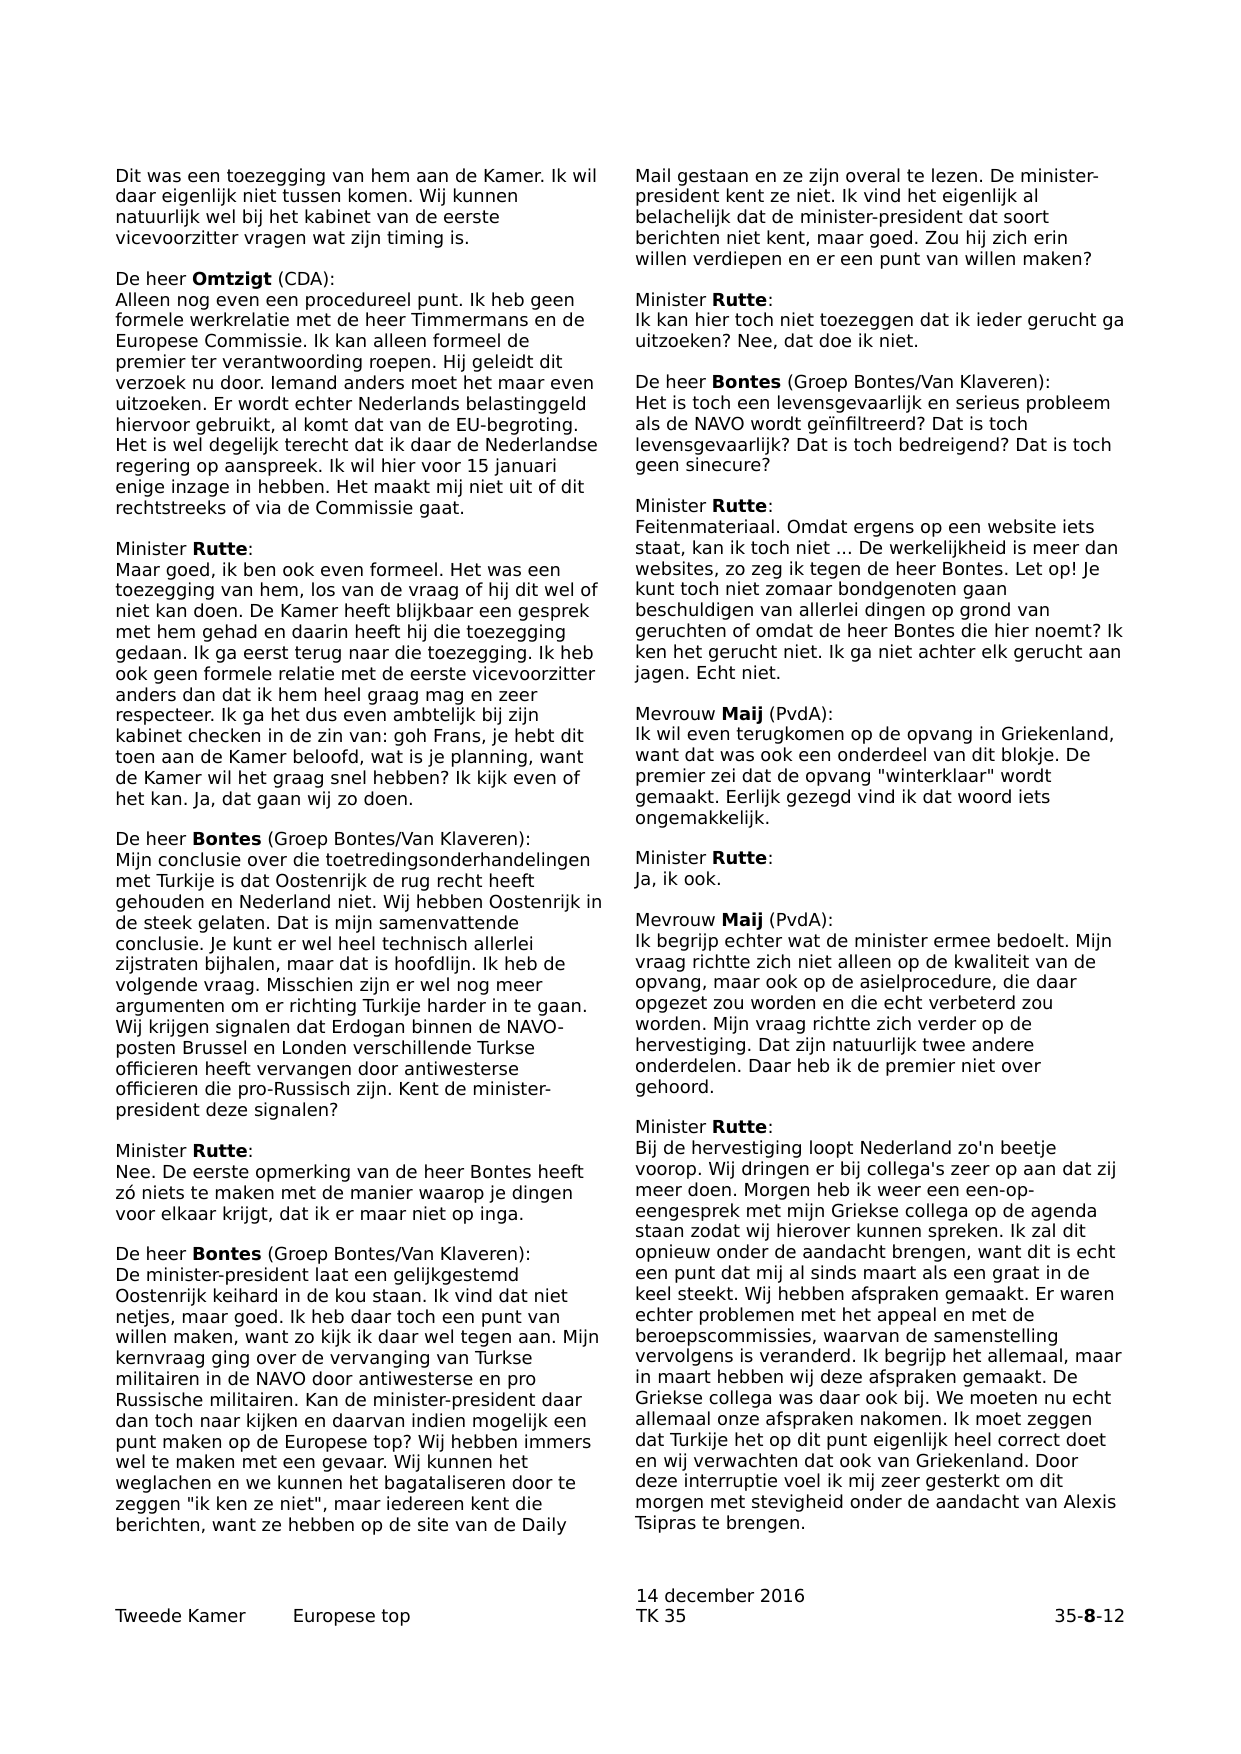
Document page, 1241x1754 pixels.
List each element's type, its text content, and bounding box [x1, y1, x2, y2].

text Alleen nog even een procedureel punt. Ik heb geen formele werkrelatie met de heer Timmermans en de Europese Commissie. Ik kan alleen formeel de premier ter verantwoording roepen. Hij geleidt dit verzoek nu door. Iemand anders moet het maar even uitzoeken. Er wordt echter Nederlands belastinggeld hiervoor gebruikt, al komt dat van de EU-begroting. Het is wel degelijk terecht dat ik daar de Nederlandse regering op aanspreek. Ik wil hier voor 15 januari enige inzage in hebben. Het maakt mij niet uit of dit rechtstreeks of via de Commissie gaat. [115, 289, 605, 518]
text Ik wil even terugkomen op de opvang in Griekenland, want dat was ook een onderdeel van dit blokje. De premier zei dat de opvang "winterklaar" wordt gemaakt. Eerlijk gezegd vind ik dat woord iets ongemakkelijk. [635, 724, 1125, 828]
text Feitenmateriaal. Omdat ergens op een website iets staat, kan ik toch niet ... De werkelijkheid is meer dan websites, zo zeg ik tegen de heer Bontes. Let op! Je kunt toch niet zomaar bondgenoten gaan beschuldigen van allerlei dingen op grond van geruchten of omdat de heer Bontes die hier noemt? Ik ken het gerucht niet. Ik ga niet achter elk gerucht aan jagen. Echt niet. [635, 517, 1125, 683]
text Minister Rutte: [115, 1141, 605, 1162]
text Nee. De eerste opmerking van de heer Bontes heeft zó niets te maken met de manier waarop je dingen voor elkaar krijgt, dat ik er maar niet op inga. [115, 1162, 605, 1224]
text Het is toch een levensgevaarlijk en serieus probleem als de NAVO wordt geïnfiltreerd? Dat is toch levensgevaarlijk? Dat is toch bedreigend? Dat is toch geen sinecure? [635, 393, 1125, 476]
text Dit was een toezegging van hem aan de Kamer. Ik wil daar eigenlijk niet tussen komen. Wij kunnen natuurlijk wel bij het kabinet van de eerste vicevoorzitter vragen wat zijn timing is. [115, 165, 605, 249]
text Mevrouw Maij (PvdA): [635, 910, 1125, 931]
text Minister Rutte: [635, 1117, 1125, 1138]
text Ik kan hier toch niet toezeggen dat ik ieder gerucht ga uitzoeken? Nee, dat doe ik niet. [635, 310, 1125, 352]
text Minister Rutte: [635, 496, 1125, 517]
text De heer Bontes (Groep Bontes/Van Klaveren): [635, 372, 1125, 393]
text Mijn conclusie over die toetredingsonderhandelingen met Turkije is dat Oostenrijk de rug recht heeft gehouden en Nederland niet. Wij hebben Oostenrijk in de steek gelaten. Dat is mijn samenvattende conclusie. Je kunt er wel heel technisch allerlei zijstraten bijhalen, maar dat is hoofdlijn. Ik heb de volgende vraag. Misschien zijn er wel nog meer argumenten om er richting Turkije harder in te gaan. Wij krijgen signalen dat Erdogan binnen de NAVO-posten Brussel en Londen verschillende Turkse officieren heeft vervangen door antiwesterse officieren die pro-Russisch zijn. Kent de minister-president deze signalen? [115, 850, 605, 1121]
text De heer Omtzigt (CDA): [115, 269, 605, 289]
text De heer Bontes (Groep Bontes/Van Klaveren): [115, 1244, 605, 1265]
text Minister Rutte: [635, 289, 1125, 310]
text Ja, ik ook. [635, 869, 1125, 890]
text Minister Rutte: [115, 538, 605, 559]
text Minister Rutte: [635, 848, 1125, 869]
text Bij de hervestiging loopt Nederland zo'n beetje voorop. Wij dringen er bij collega's zeer op aan dat zij meer doen. Morgen heb ik weer een een-op-eengesprek met mijn Griekse collega op de agenda staan zodat wij hierover kunnen spreken. Ik zal dit opnieuw onder de aandacht brengen, want dit is echt een punt dat mij al sinds maart als een graat in de keel steekt. Wij hebben afspraken gemaakt. Er waren echter problemen met het appeal en met de beroepscommissies, waarvan de samenstelling vervolgens is veranderd. Ik begrijp het allemaal, maar in maart hebben wij deze afspraken gemaakt. De Griekse collega was daar ook bij. We moeten nu echt allemaal onze afspraken nakomen. Ik moet zeggen dat Turkije het op dit punt eigenlijk heel correct doet en wij verwachten dat ook van Griekenland. Door deze interruptie voel ik mij zeer gesterkt om dit morgen met stevigheid onder de aandacht van Alexis Tsipras te brengen. [635, 1138, 1125, 1534]
text De heer Bontes (Groep Bontes/Van Klaveren): [115, 829, 605, 850]
text Mail gestaan en ze zijn overal te lezen. De minister-president kent ze niet. Ik vind het eigenlijk al belachelijk dat de minister-president dat soort berichten niet kent, maar goed. Zou hij zich erin willen verdiepen en er een punt van willen maken? [635, 165, 1125, 269]
text Mevrouw Maij (PvdA): [635, 703, 1125, 724]
text Ik begrijp echter wat de minister ermee bedoelt. Mijn vraag richtte zich niet alleen op de kwaliteit van de opvang, maar ook op de asielprocedure, die daar opgezet zou worden en die echt verbeterd zou worden. Mijn vraag richtte zich verder op de hervestiging. Dat zijn natuurlijk twee andere onderdelen. Daar heb ik de premier niet over gehoord. [635, 931, 1125, 1097]
text Maar goed, ik ben ook even formeel. Het was een toezegging van hem, los van de vraag of hij dit wel of niet kan doen. De Kamer heeft blijkbaar een gesprek met hem gehad en daarin heeft hij die toezegging gedaan. Ik ga eerst terug naar die toezegging. Ik heb ook geen formele relatie met de eerste vicevoorzitter anders dan dat ik hem heel graag mag en zeer respecteer. Ik ga het dus even ambtelijk bij zijn kabinet checken in de zin van: goh Frans, je hebt dit toen aan de Kamer beloofd, wat is je planning, want de Kamer wil het graag snel hebben? Ik kijk even of het kan. Ja, dat gaan wij zo doen. [115, 559, 605, 809]
text De minister-president laat een gelijkgestemd Oostenrijk keihard in de kou staan. Ik vind dat niet netjes, maar goed. Ik heb daar toch een punt van willen maken, want zo kijk ik daar wel tegen aan. Mijn kernvraag ging over de vervanging van Turkse militairen in de NAVO door antiwesterse en pro Russische militairen. Kan de minister-president daar dan toch naar kijken en daarvan indien mogelijk een punt maken op de Europese top? Wij hebben immers wel te maken met een gevaar. Wij kunnen het weglachen en we kunnen het bagataliseren door te zeggen "ik ken ze niet", maar iedereen kent die berichten, want ze hebben op de site van de Daily [115, 1265, 605, 1536]
